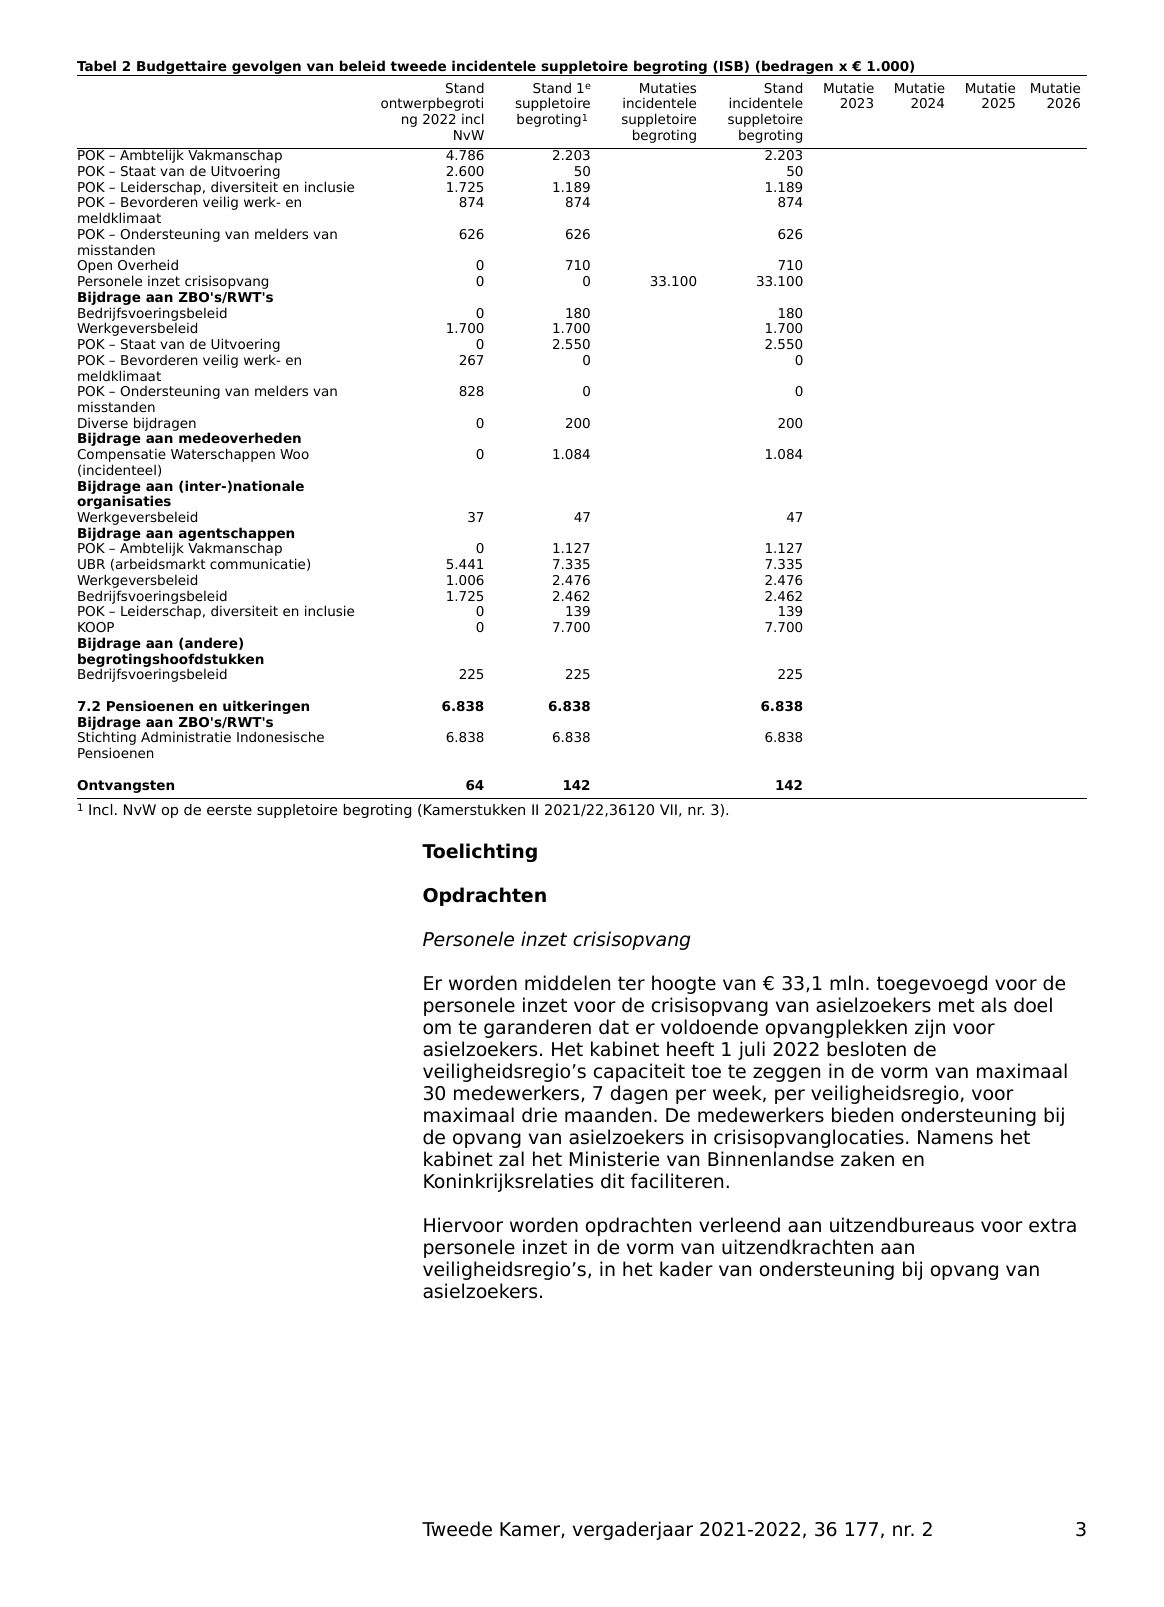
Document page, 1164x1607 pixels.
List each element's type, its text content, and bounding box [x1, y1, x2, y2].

table_cell Werkgeversbeleid [77, 510, 372, 526]
table_cell 626 [372, 227, 490, 258]
table_cell [880, 416, 951, 431]
table_cell 6.838 [703, 730, 809, 762]
table_cell [1022, 699, 1087, 714]
table_cell Mutatie 2026 [1022, 76, 1087, 148]
table_cell [490, 290, 596, 305]
table_cell [880, 699, 951, 714]
table_cell [951, 305, 1022, 321]
table_cell 6.838 [372, 699, 490, 714]
table_cell [596, 227, 703, 258]
table_cell [372, 714, 490, 730]
table_cell [880, 573, 951, 588]
table_cell 6.838 [490, 730, 596, 762]
table_cell 47 [490, 510, 596, 526]
table_cell [951, 164, 1022, 179]
table_cell Open Overheid [77, 258, 372, 274]
table_cell [1022, 227, 1087, 258]
table_cell 2.203 [703, 149, 809, 164]
table_cell [1022, 541, 1087, 557]
table_cell 1.725 [372, 589, 490, 604]
table_cell 2.462 [490, 589, 596, 604]
table_cell 64 [372, 777, 490, 798]
table_cell [951, 258, 1022, 274]
table_cell [880, 164, 951, 179]
table_cell 1.189 [490, 180, 596, 195]
table_cell [951, 337, 1022, 353]
table_cell [703, 431, 809, 447]
table_cell [951, 699, 1022, 714]
table_cell [809, 164, 880, 179]
table_cell [1022, 573, 1087, 588]
table_cell [809, 589, 880, 604]
table_cell [703, 526, 809, 541]
table_cell 710 [490, 258, 596, 274]
table_cell [951, 730, 1022, 762]
table_cell 0 [703, 353, 809, 384]
table_cell [809, 573, 880, 588]
table_cell [1022, 714, 1087, 730]
table_cell [596, 321, 703, 337]
table_cell Bedrijfsvoeringsbeleid [77, 305, 372, 321]
table_cell [809, 479, 880, 510]
table_cell 2.476 [703, 573, 809, 588]
table_cell 626 [703, 227, 809, 258]
table_cell [951, 777, 1022, 798]
table_cell [1022, 180, 1087, 195]
table_cell [490, 683, 596, 699]
table_cell Stand 1e suppletoire begroting1 [490, 76, 596, 148]
table_cell [809, 777, 880, 798]
table_cell [1022, 479, 1087, 510]
table_cell [809, 699, 880, 714]
table_cell [880, 195, 951, 227]
table_cell 874 [703, 195, 809, 227]
table_cell 710 [703, 258, 809, 274]
table_cell [596, 604, 703, 620]
table_cell [1022, 305, 1087, 321]
table_cell POK – Staat van de Uitvoering [77, 337, 372, 353]
table_cell 1.084 [703, 447, 809, 478]
table_cell 267 [372, 353, 490, 384]
table_cell [809, 227, 880, 258]
table_cell 2.550 [703, 337, 809, 353]
table_cell 4.786 [372, 149, 490, 164]
table_cell [809, 526, 880, 541]
table_cell [1022, 620, 1087, 636]
table_cell [1022, 447, 1087, 478]
table_cell POK – Leiderschap, diversiteit en inclusie [77, 180, 372, 195]
table_cell [880, 290, 951, 305]
table_cell [1022, 683, 1087, 699]
table_cell 50 [490, 164, 596, 179]
table_cell [1022, 510, 1087, 526]
table_cell 33.100 [596, 274, 703, 290]
table_cell 6.838 [372, 730, 490, 762]
table_cell [596, 431, 703, 447]
table_cell [809, 541, 880, 557]
table_cell [880, 321, 951, 337]
table_cell Werkgeversbeleid [77, 573, 372, 588]
table_cell 1.725 [372, 180, 490, 195]
table_cell [809, 258, 880, 274]
table_cell [1022, 258, 1087, 274]
table_cell [596, 479, 703, 510]
table_cell [880, 557, 951, 573]
table_cell [703, 683, 809, 699]
table_cell POK – Bevorderen veilig werk- en meldklimaat [77, 353, 372, 384]
table_cell 0 [490, 353, 596, 384]
table_cell [951, 620, 1022, 636]
table_cell [372, 431, 490, 447]
table_header Tabel 2 Budgettaire gevolgen van beleid tweede incidentele suppletoire begroting (ISB) (bedragen x € 1.000) [77, 59, 1087, 75]
table_cell 0 [372, 337, 490, 353]
table_cell [880, 730, 951, 762]
table_cell [1022, 526, 1087, 541]
table_cell [372, 762, 490, 777]
table_cell [1022, 762, 1087, 777]
table_cell [880, 337, 951, 353]
table_cell Mutatie 2023 [809, 76, 880, 148]
table_cell [880, 149, 951, 164]
table_cell 37 [372, 510, 490, 526]
table_cell [880, 762, 951, 777]
table_cell [1022, 730, 1087, 762]
table_cell 180 [703, 305, 809, 321]
table_cell [880, 636, 951, 667]
table_cell Bijdrage aan ZBO's/RWT's [77, 290, 372, 305]
table_cell [809, 149, 880, 164]
table_cell 2.600 [372, 164, 490, 179]
table_cell [951, 447, 1022, 478]
table_cell 828 [372, 384, 490, 416]
table_cell [880, 714, 951, 730]
table_cell [1022, 195, 1087, 227]
table_cell 1.189 [703, 180, 809, 195]
table_cell 2.203 [490, 149, 596, 164]
table_cell [809, 667, 880, 683]
table_cell 142 [703, 777, 809, 798]
table_cell 7.335 [703, 557, 809, 573]
table_cell Bijdrage aan (andere) begrotingshoofdstukken [77, 636, 372, 667]
table_cell [880, 620, 951, 636]
table_cell [1022, 777, 1087, 798]
table_cell [372, 479, 490, 510]
table_cell Stichting Administratie Indonesische Pensioenen [77, 730, 372, 762]
table_cell [77, 683, 372, 699]
table_cell POK – Ondersteuning van melders van misstanden [77, 227, 372, 258]
table_cell [1022, 149, 1087, 164]
table_cell [951, 573, 1022, 588]
table_cell 0 [372, 447, 490, 478]
table_cell Ontvangsten [77, 777, 372, 798]
table_cell [809, 305, 880, 321]
table_cell [809, 714, 880, 730]
table_cell 6.838 [703, 699, 809, 714]
table_cell [809, 762, 880, 777]
table_cell [951, 321, 1022, 337]
table_cell [372, 526, 490, 541]
table_cell [951, 604, 1022, 620]
table_cell 6.838 [490, 699, 596, 714]
table_cell [880, 604, 951, 620]
table_cell [951, 290, 1022, 305]
table_cell [880, 541, 951, 557]
table_cell [880, 180, 951, 195]
table_cell [1022, 416, 1087, 431]
table_cell [1022, 636, 1087, 667]
table_cell [880, 683, 951, 699]
table_cell [596, 714, 703, 730]
table_cell [596, 777, 703, 798]
table_cell Stand incidentele suppletoire begroting [703, 76, 809, 148]
table_cell [951, 762, 1022, 777]
table_cell [596, 510, 703, 526]
table_cell 1.127 [703, 541, 809, 557]
table_cell [703, 479, 809, 510]
table_cell [951, 557, 1022, 573]
table_cell [1022, 431, 1087, 447]
table_cell [596, 589, 703, 604]
table_cell 0 [490, 274, 596, 290]
table_cell [951, 416, 1022, 431]
table_cell 1.700 [372, 321, 490, 337]
table_cell [809, 416, 880, 431]
text Hiervoor worden opdrachten verleend aan uitzendbureaus voor extra personele inzet in de vorm van uitzendkrachten aan veiligheidsregio’s, in het kader van ondersteuning bij opvang van asielzoekers. [422, 1215, 1087, 1303]
table_cell [596, 337, 703, 353]
table_cell [1022, 353, 1087, 384]
table_cell [596, 541, 703, 557]
table_cell 2.550 [490, 337, 596, 353]
table_cell Bijdrage aan medeoverheden [77, 431, 372, 447]
table_cell 0 [372, 274, 490, 290]
table_cell 1.084 [490, 447, 596, 478]
table_cell [951, 180, 1022, 195]
table_cell 0 [372, 604, 490, 620]
table_cell [809, 636, 880, 667]
table_cell [809, 195, 880, 227]
table_cell 225 [703, 667, 809, 683]
table_cell [596, 636, 703, 667]
table_cell Werkgeversbeleid [77, 321, 372, 337]
table_cell 626 [490, 227, 596, 258]
table_cell [951, 589, 1022, 604]
table_cell [1022, 274, 1087, 290]
table_cell [372, 290, 490, 305]
table_cell [809, 730, 880, 762]
table_cell Bijdrage aan agentschappen [77, 526, 372, 541]
table_cell [490, 636, 596, 667]
table_cell [880, 384, 951, 416]
table_cell [880, 305, 951, 321]
table_cell [951, 274, 1022, 290]
table_cell 874 [490, 195, 596, 227]
table_cell [596, 730, 703, 762]
table_cell [1022, 384, 1087, 416]
table_cell [809, 274, 880, 290]
table_cell 0 [372, 305, 490, 321]
table_cell [809, 321, 880, 337]
table_cell [596, 557, 703, 573]
table_cell [951, 541, 1022, 557]
table_cell [703, 290, 809, 305]
table_cell [596, 384, 703, 416]
table_cell [490, 479, 596, 510]
table_cell [77, 762, 372, 777]
table_cell 33.100 [703, 274, 809, 290]
table_cell [809, 353, 880, 384]
table_cell [372, 636, 490, 667]
table_cell 7.335 [490, 557, 596, 573]
table_cell [596, 416, 703, 431]
table_cell [596, 620, 703, 636]
table_cell 1.127 [490, 541, 596, 557]
table_cell Diverse bijdragen [77, 416, 372, 431]
table_cell [880, 589, 951, 604]
table_cell [951, 683, 1022, 699]
table_cell [1022, 290, 1087, 305]
table_cell [596, 526, 703, 541]
subtitle Opdrachten [422, 885, 1087, 907]
table_cell [596, 762, 703, 777]
table_cell [490, 762, 596, 777]
table_cell KOOP [77, 620, 372, 636]
table_cell Bedrijfsvoeringsbeleid [77, 589, 372, 604]
table_cell [880, 274, 951, 290]
table_cell 0 [703, 384, 809, 416]
table_cell 180 [490, 305, 596, 321]
table_cell [951, 195, 1022, 227]
table_cell [809, 290, 880, 305]
table_cell [1022, 604, 1087, 620]
table_cell [1022, 164, 1087, 179]
table_cell [951, 636, 1022, 667]
table_cell 7.700 [703, 620, 809, 636]
table_cell [596, 699, 703, 714]
table_cell 200 [703, 416, 809, 431]
table_cell Mutatie 2024 [880, 76, 951, 148]
table_cell 874 [372, 195, 490, 227]
table_cell [596, 258, 703, 274]
table_cell POK – Ambtelijk Vakmanschap [77, 149, 372, 164]
table_cell [951, 353, 1022, 384]
table_cell 200 [490, 416, 596, 431]
table_cell [703, 762, 809, 777]
table_cell 0 [490, 384, 596, 416]
table_cell [596, 573, 703, 588]
table_cell [596, 164, 703, 179]
table_cell [951, 526, 1022, 541]
table_cell 0 [372, 258, 490, 274]
table_cell [596, 447, 703, 478]
subtitle Personele inzet crisisopvang [422, 929, 1087, 951]
table_cell 47 [703, 510, 809, 526]
table_cell 7.700 [490, 620, 596, 636]
table_cell 7.2 Pensioenen en uitkeringen [77, 699, 372, 714]
table_cell 2.476 [490, 573, 596, 588]
table_cell [372, 683, 490, 699]
table_cell 50 [703, 164, 809, 179]
table_cell [1022, 321, 1087, 337]
table_cell [951, 431, 1022, 447]
table_cell [880, 777, 951, 798]
table_cell 0 [372, 541, 490, 557]
table_cell [1022, 337, 1087, 353]
subtitle Toelichting [422, 841, 1087, 863]
table_cell Personele inzet crisisopvang [77, 274, 372, 290]
table_cell [596, 180, 703, 195]
table_cell POK – Staat van de Uitvoering [77, 164, 372, 179]
table_cell [809, 620, 880, 636]
table_cell [596, 683, 703, 699]
table_cell [77, 76, 372, 148]
table_cell [703, 714, 809, 730]
table_cell [596, 195, 703, 227]
table_cell Bedrijfsvoeringsbeleid [77, 667, 372, 683]
table_cell [880, 479, 951, 510]
table_cell Bijdrage aan (inter-)nationale organisaties [77, 479, 372, 510]
table_cell [951, 149, 1022, 164]
table_cell [809, 604, 880, 620]
table_cell 5.441 [372, 557, 490, 573]
table_cell POK – Bevorderen veilig werk- en meldklimaat [77, 195, 372, 227]
table_cell [809, 557, 880, 573]
table_cell 1.006 [372, 573, 490, 588]
table_cell [1022, 589, 1087, 604]
table_cell [951, 227, 1022, 258]
table_cell POK – Ondersteuning van melders van misstanden [77, 384, 372, 416]
table_cell POK – Leiderschap, diversiteit en inclusie [77, 604, 372, 620]
table_cell 1 Incl. NvW op de eerste suppletoire begroting (Kamerstukken II 2021/22,36120 VII, nr. 3). [77, 799, 1087, 818]
table_cell Compensatie Waterschappen Woo (incidenteel) [77, 447, 372, 478]
table_cell UBR (arbeidsmarkt communicatie) [77, 557, 372, 573]
table_cell [951, 714, 1022, 730]
table_cell [809, 431, 880, 447]
table_cell [490, 714, 596, 730]
table_cell [809, 447, 880, 478]
table_cell [596, 290, 703, 305]
table_cell [809, 510, 880, 526]
table_cell Mutatie 2025 [951, 76, 1022, 148]
table_cell 0 [372, 416, 490, 431]
table_cell [596, 305, 703, 321]
table_cell 2.462 [703, 589, 809, 604]
table_cell [490, 431, 596, 447]
table_cell [880, 431, 951, 447]
table_cell [951, 667, 1022, 683]
table_cell [1022, 557, 1087, 573]
text Er worden middelen ter hoogte van € 33,1 mln. toegevoegd voor de personele inzet voor de crisisopvang van asielzoekers met als doel om te garanderen dat er voldoende opvangplekken zijn voor asielzoekers. Het kabinet heeft 1 juli 2022 besloten de veiligheidsregio’s capaciteit toe te zeggen in de vorm van maximaal 30 medewerkers, 7 dagen per week, per veiligheidsregio, voor maximaal drie maanden. De medewerkers bieden ondersteuning bij de opvang van asielzoekers in crisisopvanglocaties. Namens het kabinet zal het Ministerie van Binnenlandse zaken en Koninkrijksrelaties dit faciliteren. [422, 973, 1087, 1193]
table_cell 225 [372, 667, 490, 683]
table_cell Mutaties incidentele suppletoire begroting [596, 76, 703, 148]
table_cell [880, 510, 951, 526]
table_cell 0 [372, 620, 490, 636]
table_cell [809, 180, 880, 195]
table_cell 139 [703, 604, 809, 620]
table_cell [1022, 667, 1087, 683]
table_cell POK – Ambtelijk Vakmanschap [77, 541, 372, 557]
table_cell [809, 384, 880, 416]
table_cell [490, 526, 596, 541]
table_cell [880, 353, 951, 384]
table_cell 139 [490, 604, 596, 620]
table_cell [880, 447, 951, 478]
table_cell Stand ontwerpbegroting 2022 incl NvW [372, 76, 490, 148]
table_cell [880, 227, 951, 258]
table_cell [703, 636, 809, 667]
table_cell [951, 384, 1022, 416]
table_cell 225 [490, 667, 596, 683]
table_cell [596, 149, 703, 164]
table_cell [809, 337, 880, 353]
table_cell 1.700 [703, 321, 809, 337]
table_cell [596, 353, 703, 384]
table_cell 142 [490, 777, 596, 798]
table_cell [951, 510, 1022, 526]
table_cell [596, 667, 703, 683]
table_cell 1.700 [490, 321, 596, 337]
table_cell [880, 526, 951, 541]
table_cell [880, 258, 951, 274]
table_cell [880, 667, 951, 683]
table_cell [809, 683, 880, 699]
table_cell Bijdrage aan ZBO's/RWT's [77, 714, 372, 730]
table_cell [951, 479, 1022, 510]
